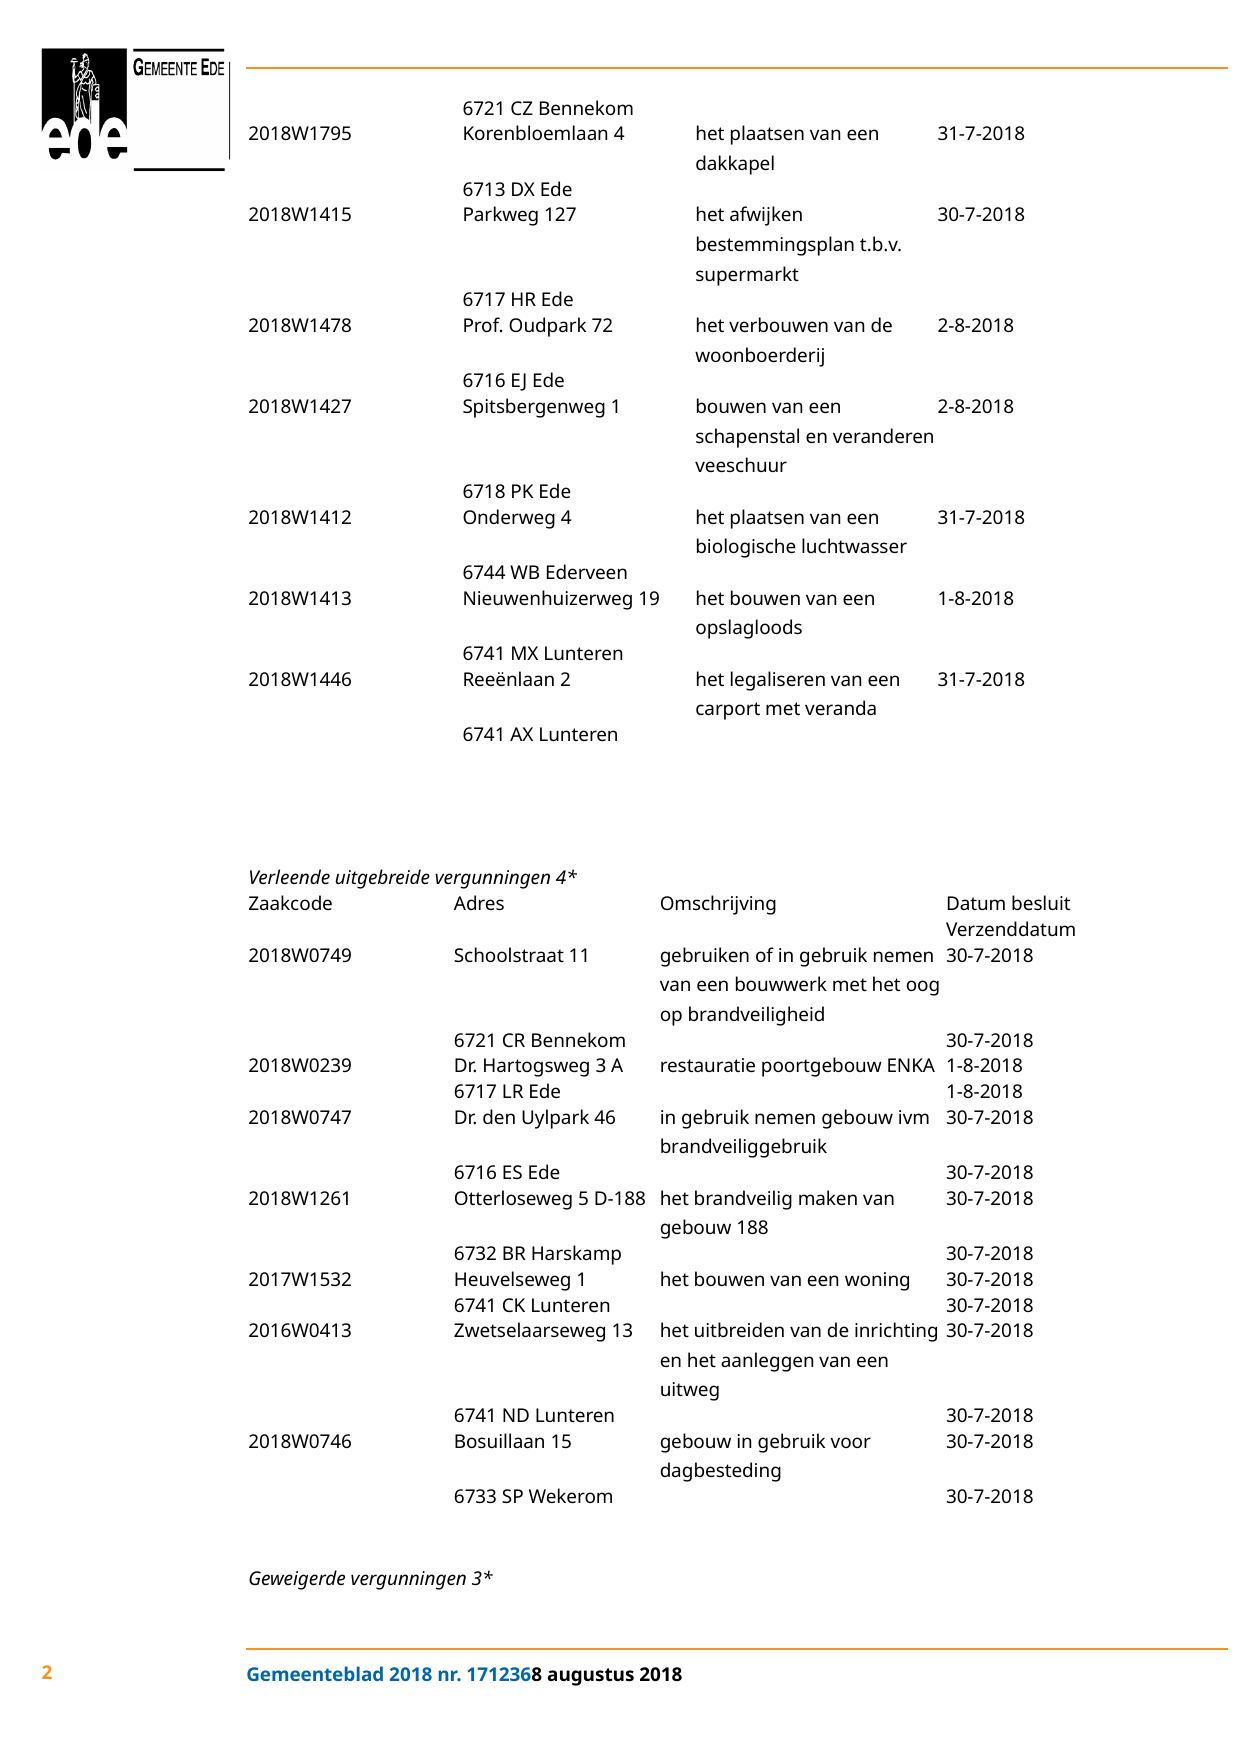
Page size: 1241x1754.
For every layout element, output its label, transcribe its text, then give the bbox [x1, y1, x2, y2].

table_cell [695, 286, 937, 312]
table_cell 30-7-2018 [946, 1403, 1152, 1428]
table_header Omschrijving [660, 890, 946, 916]
table_cell Dr. Hartogsweg 3 A [454, 1053, 659, 1078]
table_cell Schoolstraat 11 [454, 942, 659, 1027]
table_cell [248, 286, 462, 312]
table_cell 6713 DX Ede [462, 176, 695, 202]
table_cell [937, 478, 1152, 504]
table_cell [248, 1403, 454, 1428]
table_cell 2018W0746 [248, 1428, 454, 1483]
table_cell [937, 368, 1152, 393]
table_cell [248, 95, 462, 121]
table_cell [660, 1027, 946, 1052]
table_cell Dr. den Uylpark 46 [454, 1104, 659, 1159]
table_cell [454, 916, 659, 942]
table_cell het bouwen van een woning [660, 1266, 946, 1292]
table_cell [248, 1078, 454, 1104]
table_cell Nieuwenhuizerweg 19 [462, 585, 695, 640]
table_cell [937, 286, 1152, 312]
table_cell Zwetselaarseweg 13 [454, 1318, 659, 1402]
table_cell [695, 95, 937, 121]
table_cell [695, 721, 937, 747]
table_cell 2018W1795 [248, 121, 462, 176]
table_cell [695, 640, 937, 666]
table_cell Bosuillaan 15 [454, 1428, 659, 1483]
table_cell [248, 559, 462, 585]
table_cell het afwijken bestemmingsplan t.b.v. supermarkt [695, 202, 937, 286]
table_cell 30-7-2018 [946, 1318, 1152, 1402]
table_cell 6716 EJ Ede [462, 368, 695, 393]
table_cell 30-7-2018 [946, 1240, 1152, 1266]
table_cell Korenbloemlaan 4 [462, 121, 695, 176]
table_cell [248, 176, 462, 202]
table_cell 2-8-2018 [937, 393, 1152, 478]
table_cell 6741 ND Lunteren [454, 1403, 659, 1428]
table_cell 2018W0747 [248, 1104, 454, 1159]
table_cell 30-7-2018 [937, 202, 1152, 286]
table_cell 31-7-2018 [937, 504, 1152, 559]
table_cell 6718 PK Ede [462, 478, 695, 504]
table_cell [248, 916, 454, 942]
table_header Datum besluit [946, 890, 1152, 916]
text Geweigerde vergunningen 3* [248, 1565, 1152, 1591]
table_cell in gebruik nemen gebouw ivm brandveiliggebruik [660, 1104, 946, 1159]
table_cell [660, 1159, 946, 1185]
table_header Adres [454, 890, 659, 916]
table_cell [937, 176, 1152, 202]
table_cell 6732 BR Harskamp [454, 1240, 659, 1266]
table_cell [695, 478, 937, 504]
table_cell [248, 721, 462, 747]
table_cell Parkweg 127 [462, 202, 695, 286]
table_cell 1-8-2018 [946, 1078, 1152, 1104]
table_cell 30-7-2018 [946, 1185, 1152, 1240]
table_cell Heuvelseweg 1 [454, 1266, 659, 1292]
table_cell het bouwen van een opslagloods [695, 585, 937, 640]
table_cell [248, 1027, 454, 1052]
table_cell Prof. Oudpark 72 [462, 312, 695, 367]
table_cell [695, 559, 937, 585]
table_cell [660, 1484, 946, 1509]
table_cell [937, 95, 1152, 121]
table_cell 30-7-2018 [946, 1266, 1152, 1292]
table_header Zaakcode [248, 890, 454, 916]
table_cell Otterloseweg 5 D-188 [454, 1185, 659, 1240]
table_cell 1-8-2018 [937, 585, 1152, 640]
table_cell gebouw in gebruik voor dagbesteding [660, 1428, 946, 1483]
table_cell het plaatsen van een biologische luchtwasser [695, 504, 937, 559]
table_cell 6716 ES Ede [454, 1159, 659, 1185]
table_cell 31-7-2018 [937, 121, 1152, 176]
table_cell [248, 478, 462, 504]
table_cell 6733 SP Wekerom [454, 1484, 659, 1509]
table_cell [248, 1159, 454, 1185]
table_cell 2-8-2018 [937, 312, 1152, 367]
table_cell het uitbreiden van de inrichting en het aanleggen van een uitweg [660, 1318, 946, 1402]
table_cell [695, 176, 937, 202]
table_cell [248, 1484, 454, 1509]
table_cell het verbouwen van de woonboerderij [695, 312, 937, 367]
table_cell [937, 559, 1152, 585]
table_cell [660, 1078, 946, 1104]
table_cell Verzenddatum [946, 916, 1152, 942]
table_cell restauratie poortgebouw ENKA [660, 1053, 946, 1078]
table_cell 2018W1427 [248, 393, 462, 478]
table_cell [248, 368, 462, 393]
table_cell 6721 CZ Bennekom [462, 95, 695, 121]
table_cell 30-7-2018 [946, 1292, 1152, 1317]
table_cell 2018W1446 [248, 666, 462, 721]
table_cell [660, 916, 946, 942]
table_cell [248, 1240, 454, 1266]
table_cell 2018W1261 [248, 1185, 454, 1240]
table_cell 2018W1415 [248, 202, 462, 286]
table_cell 6741 AX Lunteren [462, 721, 695, 747]
table_cell 6717 LR Ede [454, 1078, 659, 1104]
table_cell 6721 CR Bennekom [454, 1027, 659, 1052]
table_cell 30-7-2018 [946, 1104, 1152, 1159]
table_cell 2017W1532 [248, 1266, 454, 1292]
table_cell 30-7-2018 [946, 1484, 1152, 1509]
table_cell [660, 1403, 946, 1428]
table_cell 30-7-2018 [946, 942, 1152, 1027]
table_cell het plaatsen van een dakkapel [695, 121, 937, 176]
table_cell 6744 WB Ederveen [462, 559, 695, 585]
table_cell [660, 1240, 946, 1266]
table_cell [248, 640, 462, 666]
table_cell [937, 640, 1152, 666]
table_cell 2018W1412 [248, 504, 462, 559]
table_cell 2018W1413 [248, 585, 462, 640]
table_cell [660, 1292, 946, 1317]
table_cell [248, 1292, 454, 1317]
table_cell het brandveilig maken van gebouw 188 [660, 1185, 946, 1240]
table_cell [937, 721, 1152, 747]
table_cell 6741 MX Lunteren [462, 640, 695, 666]
table_cell 2018W1478 [248, 312, 462, 367]
table_cell 30-7-2018 [946, 1027, 1152, 1052]
text Verleende uitgebreide vergunningen 4* [248, 864, 1152, 890]
table_cell gebruiken of in gebruik nemen van een bouwwerk met het oog op brandveiligheid [660, 942, 946, 1027]
table_cell 1-8-2018 [946, 1053, 1152, 1078]
table_cell [695, 368, 937, 393]
table_cell 6741 CK Lunteren [454, 1292, 659, 1317]
table_cell 2016W0413 [248, 1318, 454, 1402]
table_cell Spitsbergenweg 1 [462, 393, 695, 478]
table_cell het legaliseren van een carport met veranda [695, 666, 937, 721]
table_cell 31-7-2018 [937, 666, 1152, 721]
table_cell 2018W0749 [248, 942, 454, 1027]
table_cell 6717 HR Ede [462, 286, 695, 312]
table_cell 30-7-2018 [946, 1428, 1152, 1483]
table_cell bouwen van een schapenstal en veranderen veeschuur [695, 393, 937, 478]
table_cell 30-7-2018 [946, 1159, 1152, 1185]
table_cell Reeënlaan 2 [462, 666, 695, 721]
table_cell Onderweg 4 [462, 504, 695, 559]
picture [41, 47, 231, 172]
table_cell 2018W0239 [248, 1053, 454, 1078]
